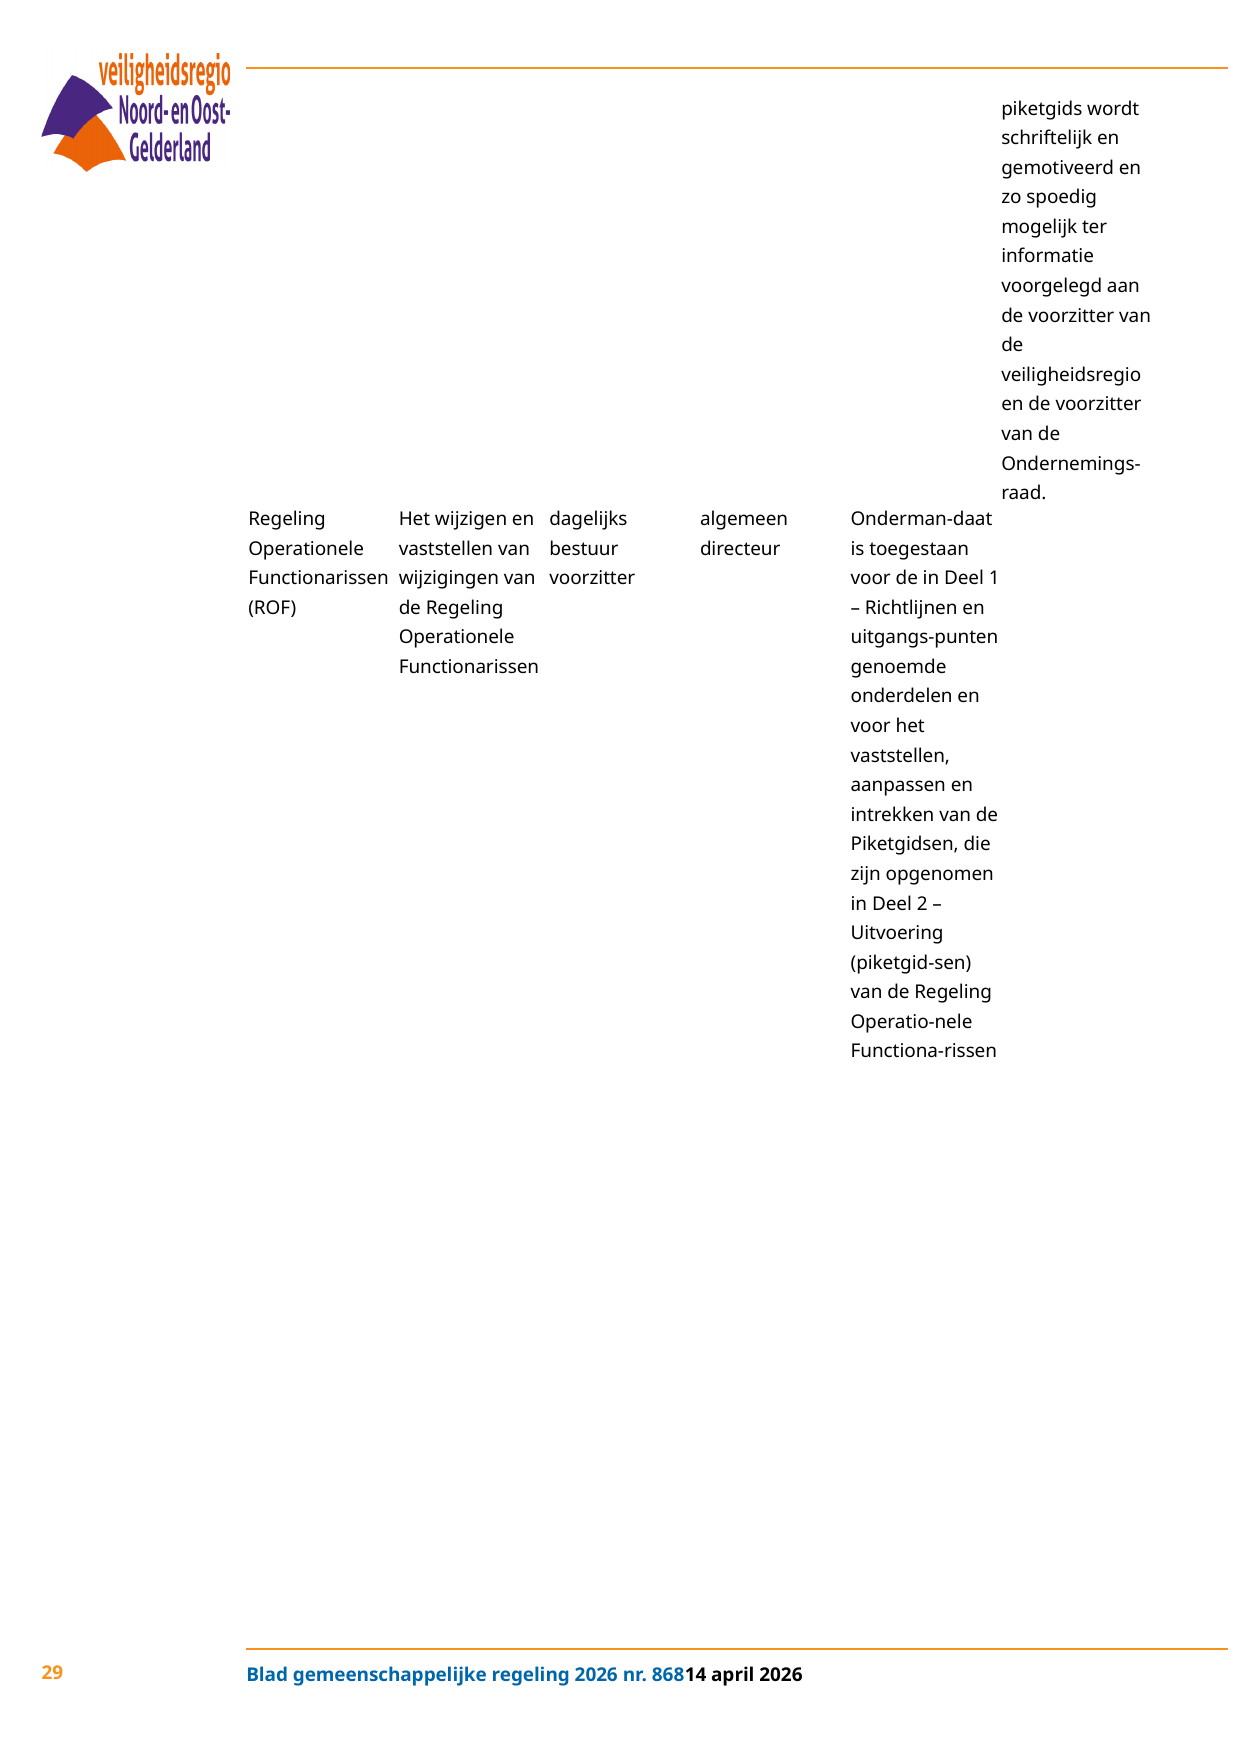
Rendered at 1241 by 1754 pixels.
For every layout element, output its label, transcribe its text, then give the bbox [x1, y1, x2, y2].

picture [41, 47, 231, 172]
table_cell Onderman-daat is toegestaan voor de in Deel 1 – Richtlijnen en uitgangs-punten genoemde onderdelen en voor het vaststellen, aanpassen en intrekken van de Piketgidsen, die zijn opgenomen in Deel 2 – Uitvoering (piketgid-sen) van de Regeling Operatio-nele Functiona-rissen [850, 505, 1001, 1063]
table_cell [700, 95, 850, 505]
table_cell Regeling Operationele Functionarissen (ROF) [248, 505, 398, 1063]
table_cell Het wijzigen en vaststellen van wijzigingen van de Regeling Operationele Functionarissen [399, 505, 549, 1063]
table_cell algemeen directeur [700, 505, 850, 1063]
table_cell piketgids wordt schriftelijk en gemotiveerd en zo spoedig mogelijk ter informatie voorgelegd aan de voorzitter van de veiligheidsregio en de voorzitter van de Ondernemings-raad. [1001, 95, 1152, 505]
table_cell [850, 95, 1001, 505]
table_cell [248, 95, 398, 505]
table_cell [1001, 505, 1152, 1063]
table_cell [399, 95, 549, 505]
table_cell dagelijks bestuur voorzitter [549, 505, 700, 1063]
table_cell [549, 95, 700, 505]
